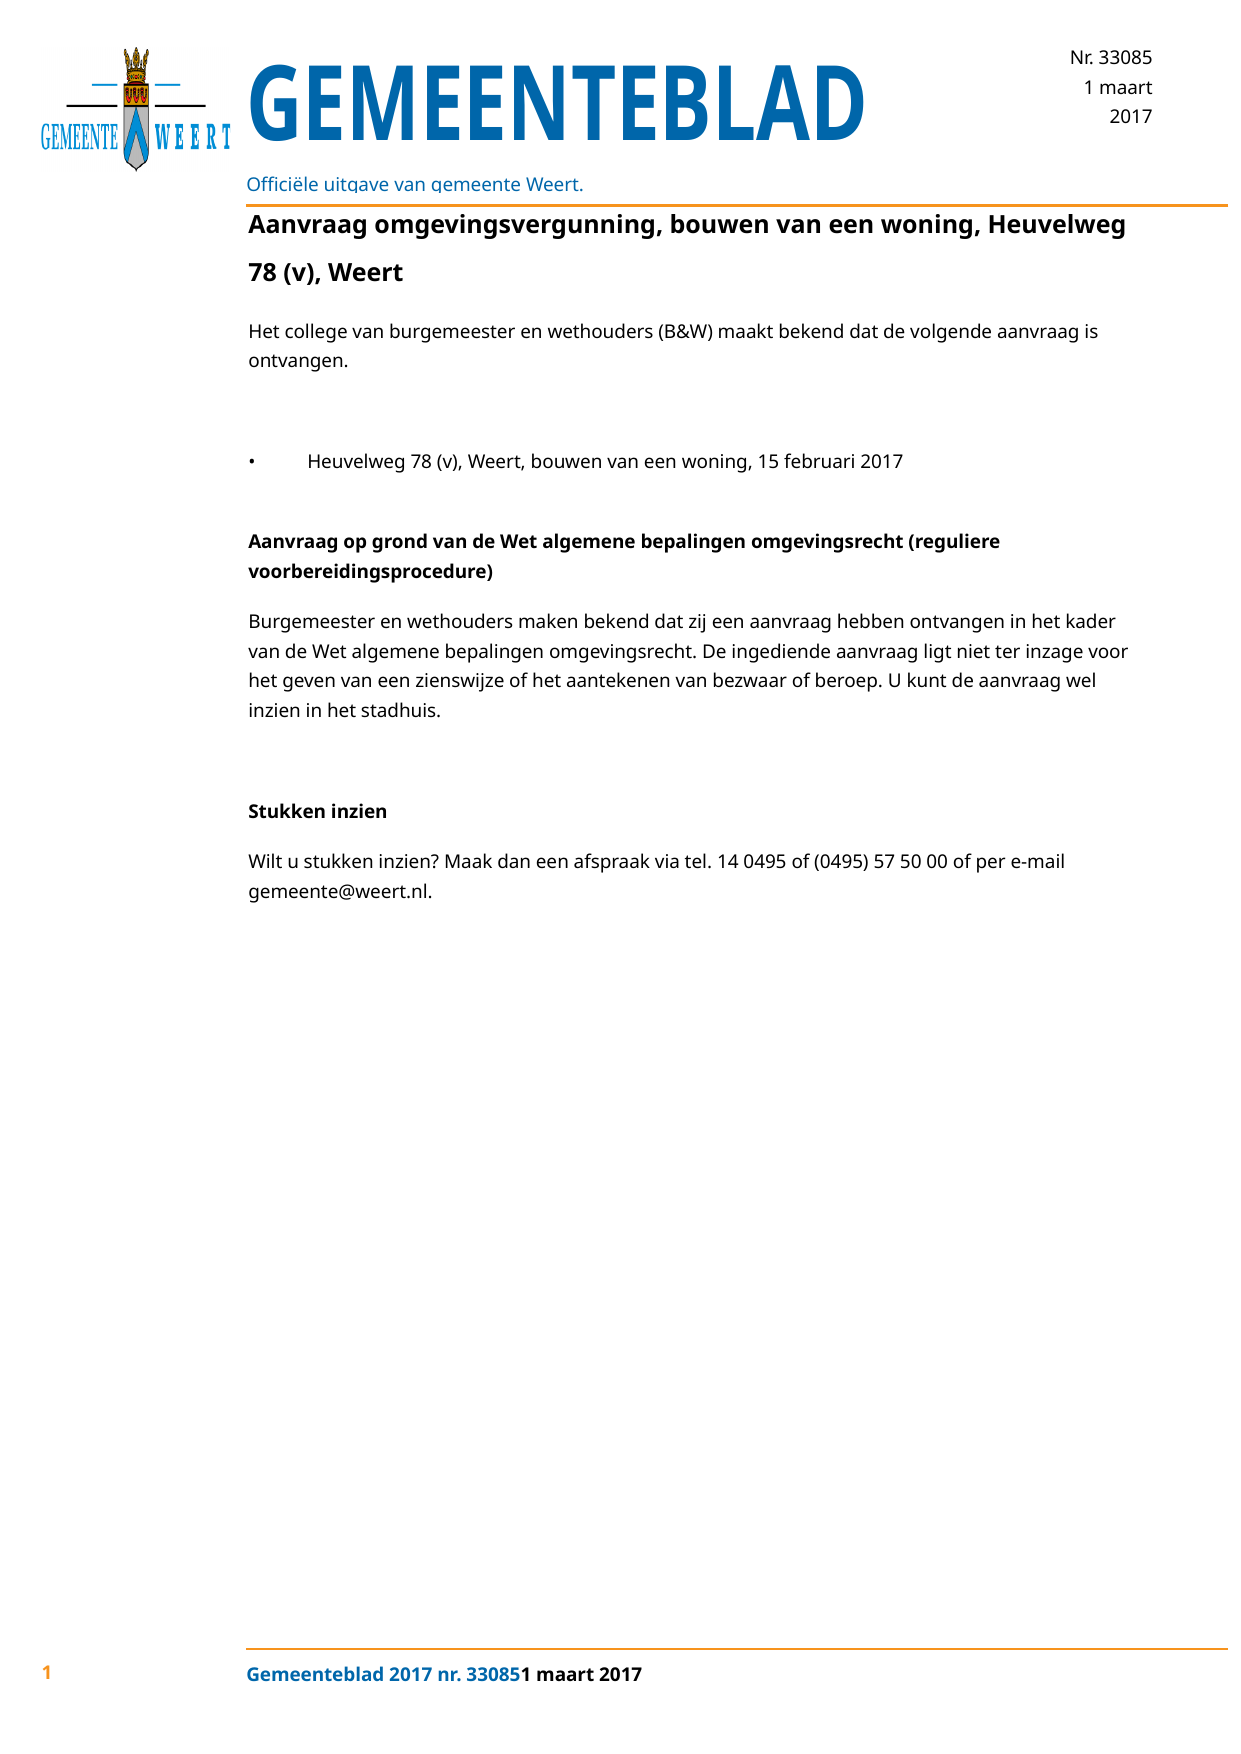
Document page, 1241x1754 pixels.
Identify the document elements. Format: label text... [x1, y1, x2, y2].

text Wilt u stukken inzien? Maak dan een afspraak via tel. 14 0495 of (0495) 57 50 00 of per e-mail gemeente@weert.nl. [248, 848, 1152, 904]
text Burgemeester en wethouders maken bekend dat zij een aanvraag hebben ontvangen in het kader van de Wet algemene bepalingen omgevingsrecht. De ingediende aanvraag ligt niet ter inzage voor het geven van een zienswijze of het aantekenen van bezwaar of beroep. U kunt de aanvraag wel inzien in het stadhuis. [248, 608, 1152, 723]
picture [41, 47, 231, 172]
text Aanvraag op grond van de Wet algemene bepalingen omgevingsrecht (reguliere voorbereidingsprocedure) [248, 528, 1152, 584]
list Heuvelweg 78 (v), Weert, bouwen van een woning, 15 februari 2017 [248, 448, 1152, 474]
text Aanvraag omgevingsvergunning, bouwen van een woning, Heuvelweg 78 (v), Weert [248, 207, 1152, 288]
text Stukken inzien [248, 798, 1152, 824]
text Het college van burgemeester en wethouders (B&W) maakt bekend dat de volgende aanvraag is ontvangen. [248, 318, 1152, 373]
